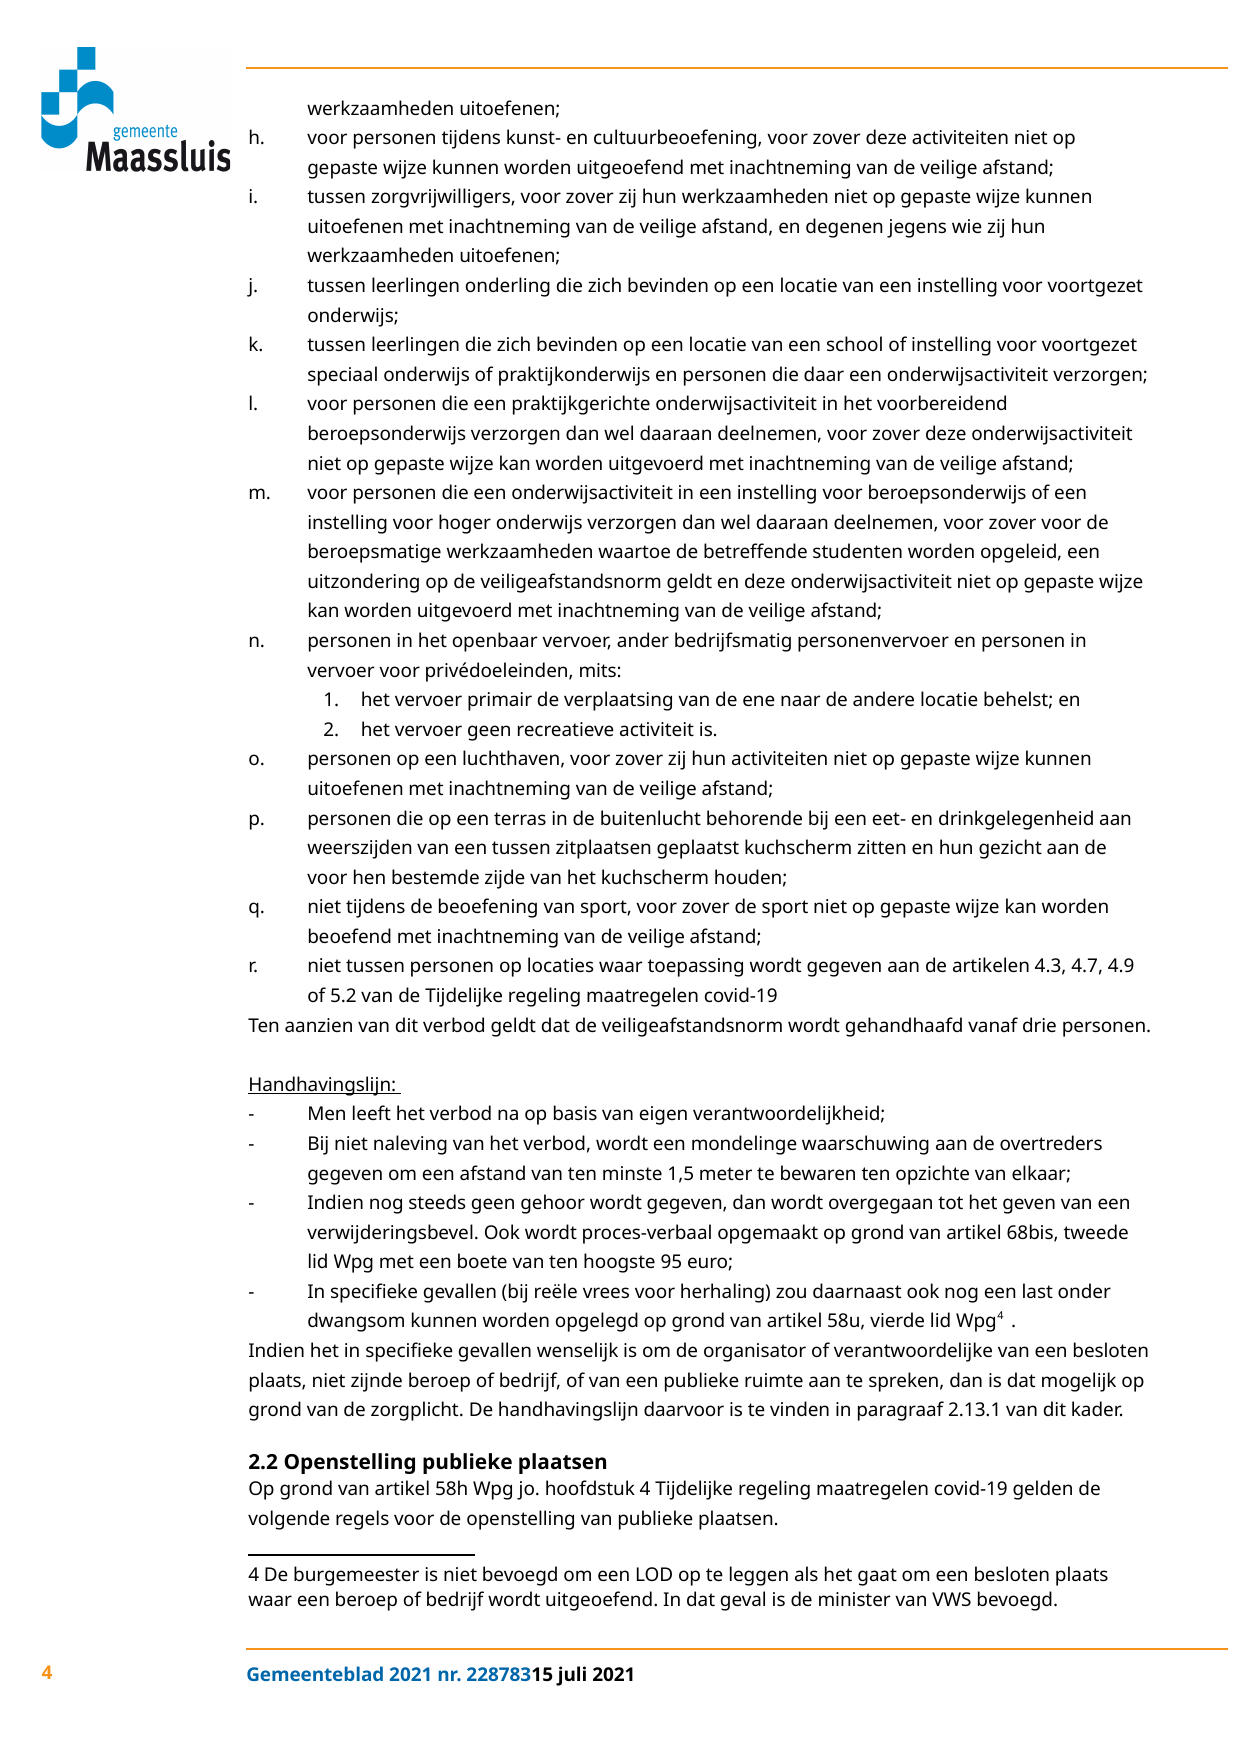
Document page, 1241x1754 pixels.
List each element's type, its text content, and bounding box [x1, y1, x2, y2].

list voor personen die een onderwijsactiviteit in een instelling voor beroepsonderwijs of een instelling voor hoger onderwijs verzorgen dan wel daaraan deelnemen, voor zover voor de beroepsmatige werkzaamheden waartoe de betreffende studenten worden opgeleid, een uitzondering op de veiligeafstandsnorm geldt en deze onderwijsactiviteit niet op gepaste wijze kan worden uitgevoerd met inachtneming van de veilige afstand; [248, 479, 1152, 623]
text Handhavingslijn: [248, 1071, 1152, 1097]
text 2.2 Openstelling publieke plaatsen [248, 1447, 1152, 1475]
picture [41, 47, 77, 92]
list personen in het openbaar vervoer, ander bedrijfsmatig personenvervoer en personen in vervoer voor privédoeleinden, mits: [248, 627, 1152, 683]
list personen op een luchthaven, voor zover zij hun activiteiten niet op gepaste wijze kunnen uitoefenen met inachtneming van de veilige afstand; [248, 746, 1152, 801]
list werkzaamheden uitoefenen; [248, 95, 1152, 121]
list niet tijdens de beoefening van sport, voor zover de sport niet op gepaste wijze kan worden beoefend met inachtneming van de veilige afstand; [248, 893, 1152, 949]
list De burgemeester is niet bevoegd om een LOD op te leggen als het gaat om een besloten plaats waar een beroep of bedrijf wordt uitgeoefend. In dat geval is de minister van VWS bevoegd. [248, 1561, 1152, 1612]
list voor personen tijdens kunst- en cultuurbeoefening, voor zover deze activiteiten niet op gepaste wijze kunnen worden uitgeoefend met inachtneming van de veilige afstand; [248, 124, 1152, 180]
text Op grond van artikel 58h Wpg jo. hoofdstuk 4 Tijdelijke regeling maatregelen covid-19 gelden de volgende regels voor de openstelling van publieke plaatsen. [248, 1475, 1152, 1531]
picture [41, 47, 231, 172]
list Indien nog steeds geen gehoor wordt gegeven, dan wordt overgegaan tot het geven van een verwijderingsbevel. Ook wordt proces-verbaal opgemaakt op grond van artikel 68bis, tweede lid Wpg met een boete van ten hoogste 95 euro; [248, 1189, 1152, 1274]
list tussen zorgvrijwilligers, voor zover zij hun werkzaamheden niet op gepaste wijze kunnen uitoefenen met inachtneming van de veilige afstand, en degenen jegens wie zij hun werkzaamheden uitoefenen; [248, 183, 1152, 268]
list tussen leerlingen die zich bevinden op een locatie van een school of instelling voor voortgezet speciaal onderwijs of praktijkonderwijs en personen die daar een onderwijsactiviteit verzorgen; [248, 331, 1152, 387]
list Men leeft het verbod na op basis van eigen verantwoordelijkheid; [248, 1101, 1152, 1126]
text Indien het in specifieke gevallen wenselijk is om de organisator of verantwoordelijke van een besloten plaats, niet zijnde beroep of bedrijf, of van een publieke ruimte aan te spreken, dan is dat mogelijk op grond van de zorgplicht. De handhavingslijn daarvoor is te vinden in paragraaf 2.13.1 van dit kader. [248, 1337, 1152, 1422]
list In specifieke gevallen (bij reële vrees voor herhaling) zou daarnaast ook nog een last onder dwangsom kunnen worden opgelegd op grond van artikel 58u, vierde lid Wpg . [248, 1278, 1152, 1333]
list niet tussen personen op locaties waar toepassing wordt gegeven aan de artikelen 4.3, 4.7, 4.9 of 5.2 van de Tijdelijke regeling maatregelen covid-19 [248, 953, 1152, 1008]
list Bij niet naleving van het verbod, wordt een mondelinge waarschuwing aan de overtreders gegeven om een afstand van ten minste 1,5 meter te bewaren ten opzichte van elkaar; [248, 1130, 1152, 1186]
list tussen leerlingen onderling die zich bevinden op een locatie van een instelling voor voortgezet onderwijs; [248, 272, 1152, 328]
list het vervoer primair de verplaatsing van de ene naar de andere locatie behelst; en [323, 686, 1152, 712]
text Ten aanzien van dit verbod geldt dat de veiligeafstandsnorm wordt gehandhaafd vanaf drie personen. [248, 1012, 1152, 1038]
list voor personen die een praktijkgerichte onderwijsactiviteit in het voorbereidend beroepsonderwijs verzorgen dan wel daaraan deelnemen, voor zover deze onderwijsactiviteit niet op gepaste wijze kan worden uitgevoerd met inachtneming van de veilige afstand; [248, 391, 1152, 476]
list personen die op een terras in de buitenlucht behorende bij een eet- en drinkgelegenheid aan weerszijden van een tussen zitplaatsen geplaatst kuchscherm zitten en hun gezicht aan de voor hen bestemde zijde van het kuchscherm houden; [248, 805, 1152, 890]
list het vervoer geen recreatieve activiteit is. [323, 716, 1152, 742]
